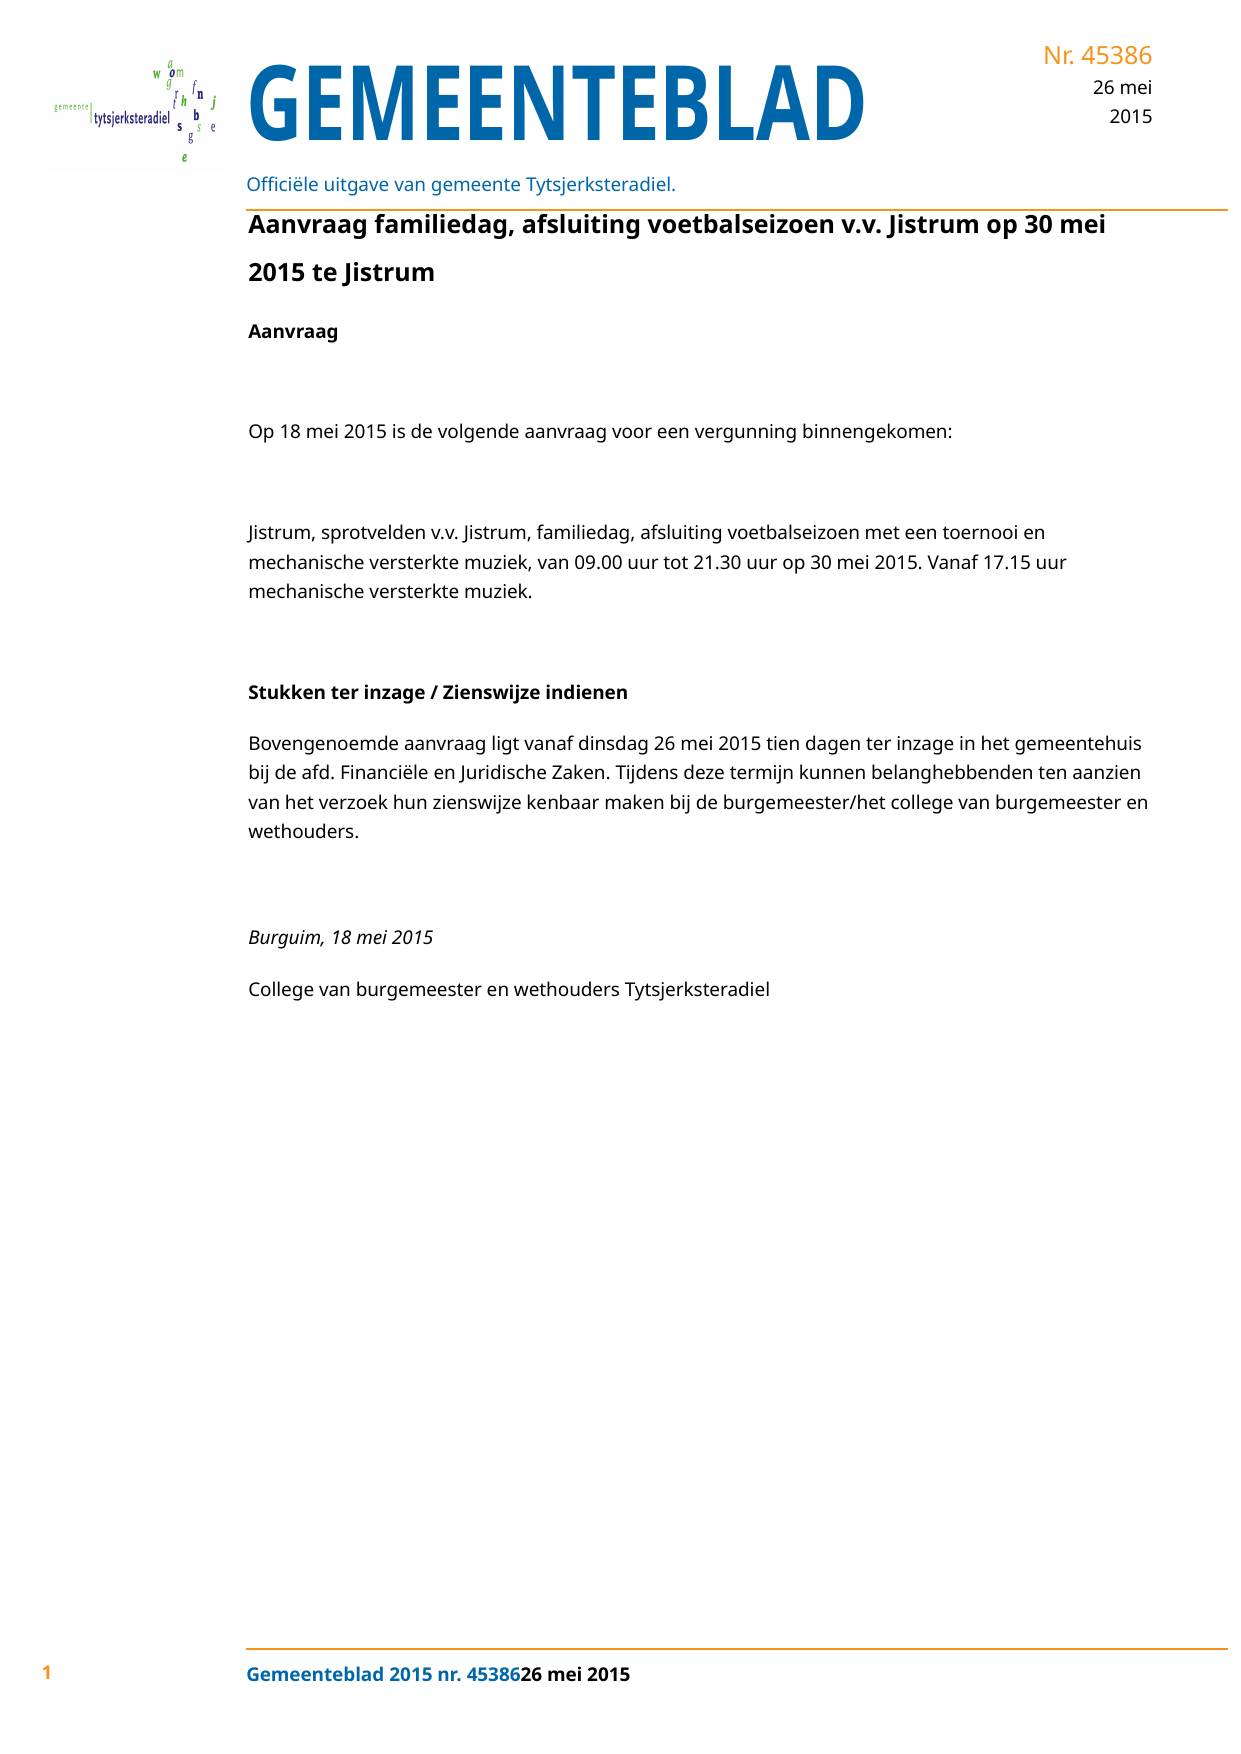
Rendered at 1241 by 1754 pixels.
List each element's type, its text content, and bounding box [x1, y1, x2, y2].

text Aanvraag familiedag, afsluiting voetbalseizoen v.v. Jistrum op 30 mei 2015 te Jistrum [248, 211, 1152, 288]
text Aanvraag [248, 318, 1152, 344]
text Op 18 mei 2015 is de volgende aanvraag voor een vergunning binnengekomen: [248, 419, 1152, 444]
text Bovengenoemde aanvraag ligt vanaf dinsdag 26 mei 2015 tien dagen ter inzage in het gemeentehuis bij de afd. Financiële en Juridische Zaken. Tijdens deze termijn kunnen belanghebbenden ten aanzien van het verzoek hun zienswijze kenbaar maken bij de burge­meester/het college van burgemeester en wethouders. [248, 730, 1152, 844]
text College van burgemeester en wethouders Tytsjerksteradiel [248, 976, 1152, 1002]
text Stukken ter inzage / Zienswijze indienen [248, 679, 1152, 705]
text Burguim, 18 mei 2015 [248, 924, 1152, 950]
picture [41, 47, 231, 172]
text Jistrum, sprotvelden v.v. Jistrum, familiedag, afsluiting voetbalseizoen met een toernooi en mechanische versterkte muziek, van 09.00 uur tot 21.30 uur op 30 mei 2015. Vanaf 17.15 uur mechanische versterkte muziek. [248, 519, 1152, 604]
